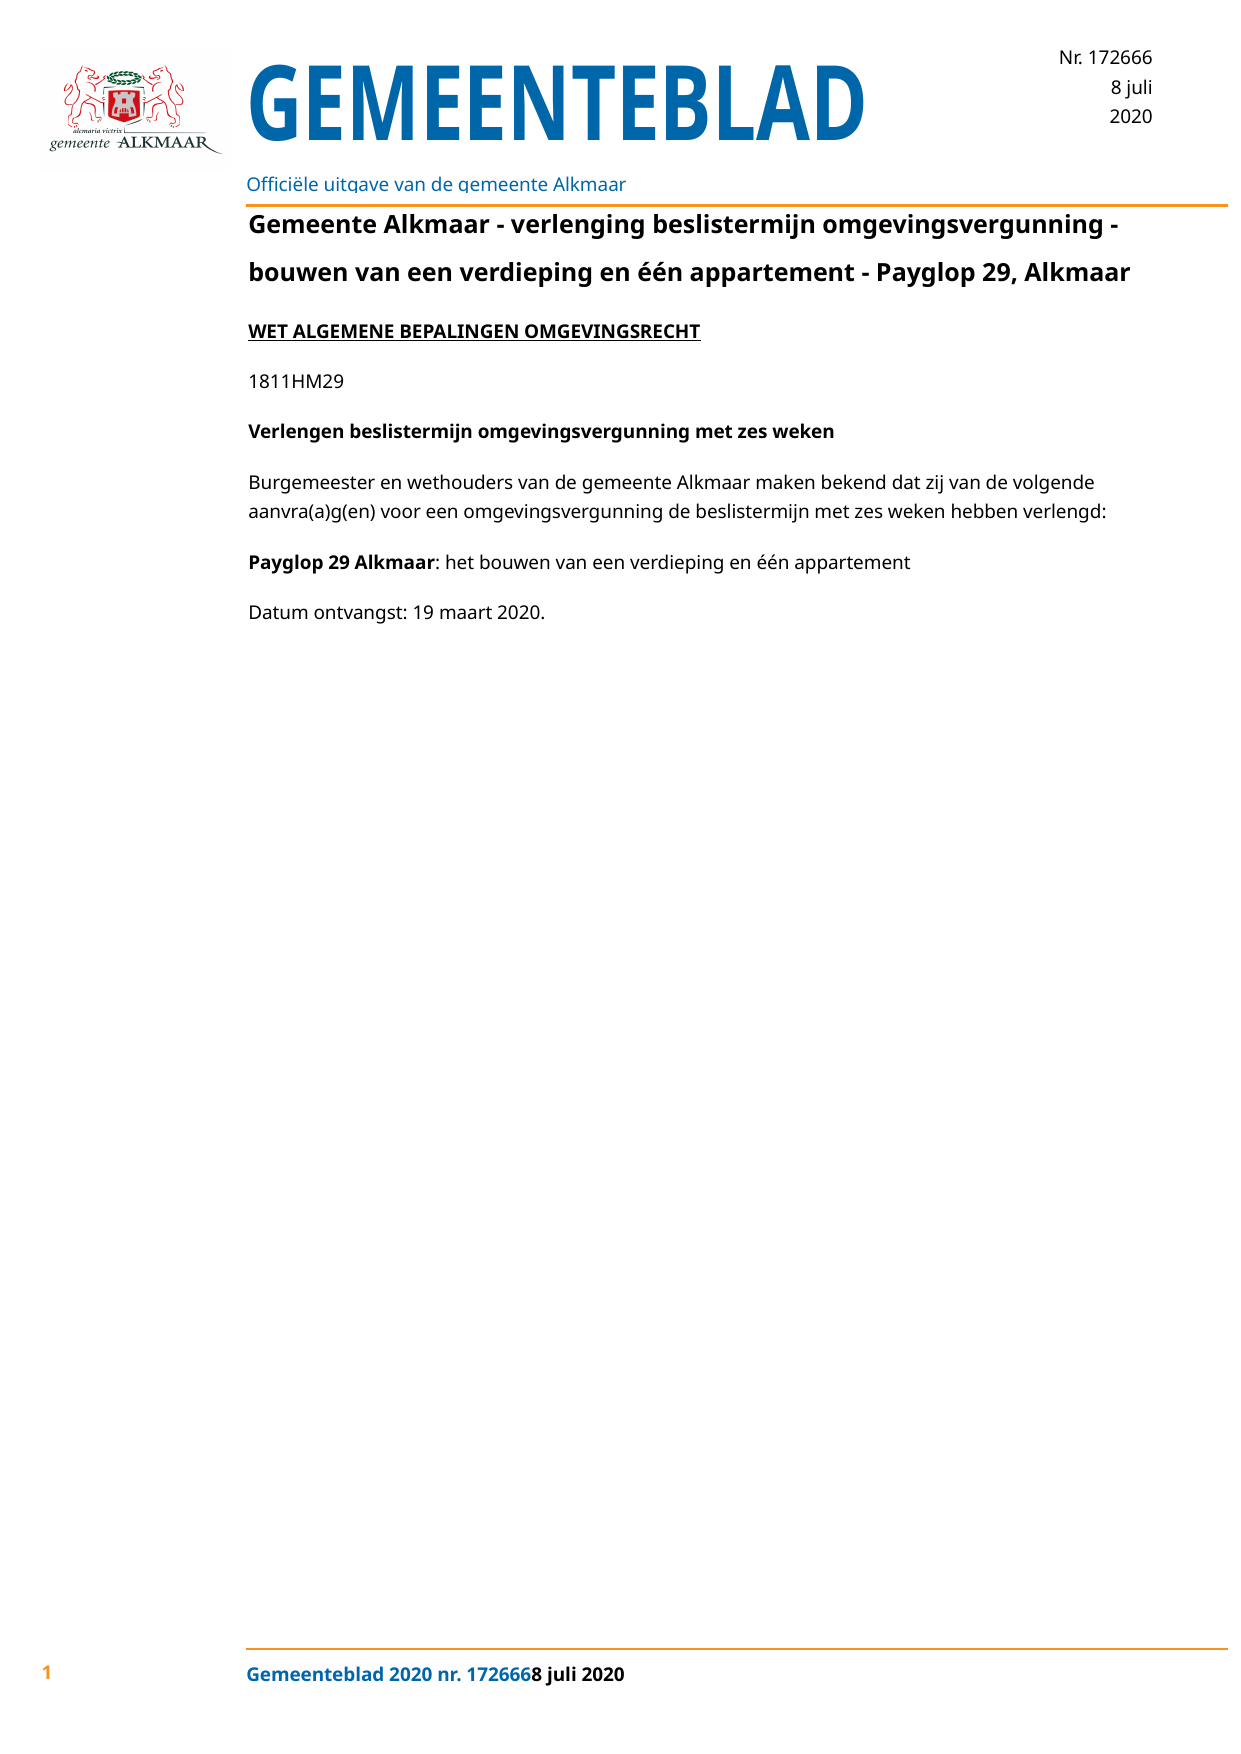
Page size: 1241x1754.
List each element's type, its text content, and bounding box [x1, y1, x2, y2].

text 1811HM29 [248, 368, 1152, 394]
text Datum ontvangst: 19 maart 2020. [248, 599, 1152, 625]
text WET ALGEMENE BEPALINGEN OMGEVINGSRECHT [248, 318, 1152, 344]
text Gemeente Alkmaar - verlenging beslistermijn omgevingsvergunning - bouwen van een verdieping en één appartement - Payglop 29, Alkmaar [248, 207, 1152, 288]
text Verlengen beslistermijn omgevingsvergunning met zes weken [248, 419, 1152, 444]
text Payglop 29 Alkmaar: het bouwen van een verdieping en één appartement [248, 549, 1152, 575]
picture [41, 47, 231, 172]
text Burgemeester en wethouders van de gemeente Alkmaar maken bekend dat zij van de volgende aanvra(a)g(en) voor een omgevingsvergunning de beslistermijn met zes weken hebben verlengd: [248, 469, 1152, 524]
